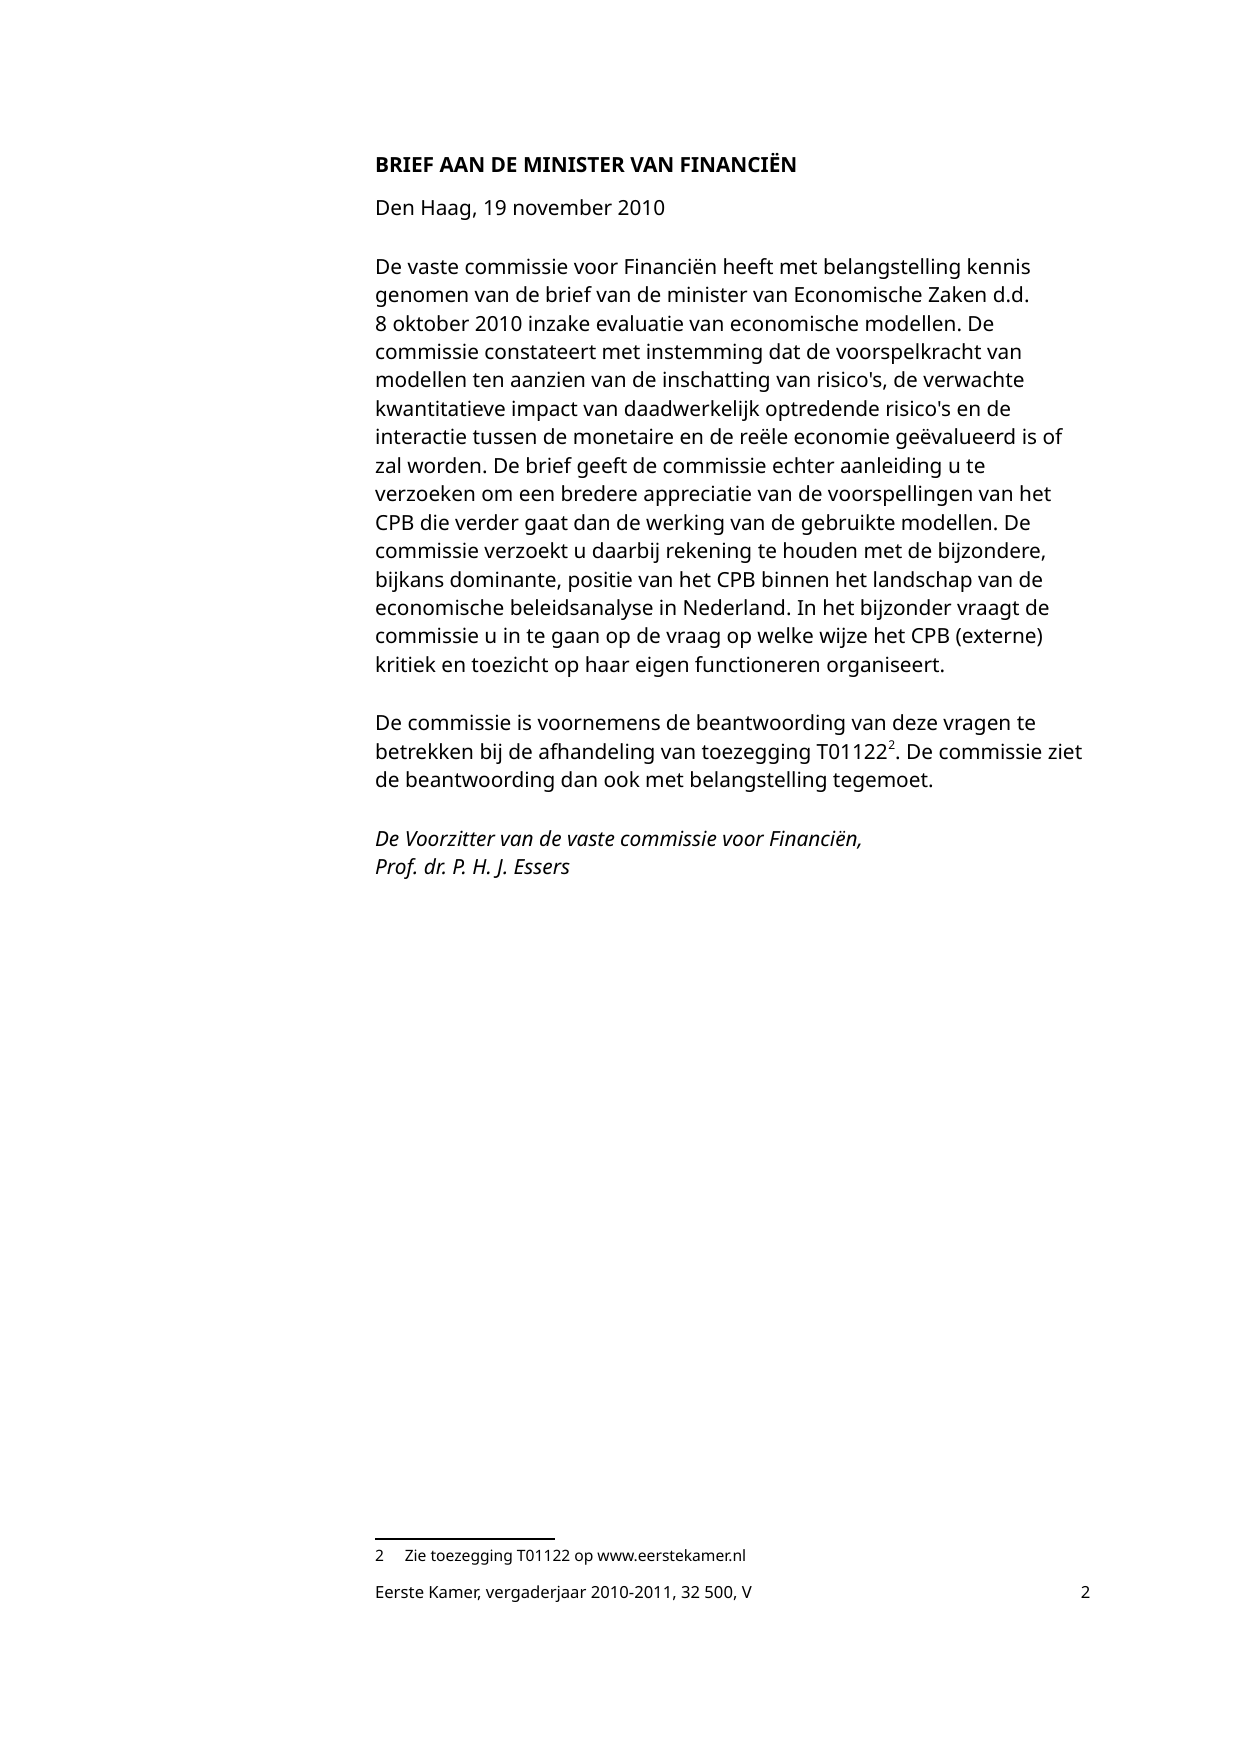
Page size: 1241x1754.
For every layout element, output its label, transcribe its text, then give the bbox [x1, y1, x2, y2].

text De Voorzitter van de vaste commissie voor Financiën, [375, 824, 1090, 852]
text Prof. dr. P. H. J. Essers [375, 852, 1090, 881]
text BRIEF AAN DE MINISTER VAN FINANCIËN [375, 150, 1090, 178]
text De commissie is voornemens de beantwoording van deze vragen te betrekken bij de afhandeling van toezegging T01122. De commissie ziet de beantwoording dan ook met belangstelling tegemoet. [375, 708, 1090, 794]
text Den Haag, 19 november 2010 [375, 193, 1090, 222]
text De vaste commissie voor Financiën heeft met belangstelling kennis genomen van de brief van de minister van Economische Zaken d.d. 8 oktober 2010 inzake evaluatie van economische modellen. De commissie constateert met instemming dat de voorspelkracht van modellen ten aanzien van de inschatting van risico's, de verwachte kwantitatieve impact van daadwerkelijk optredende risico's en de interactie tussen de monetaire en de reële economie geëvalueerd is of zal worden. De brief geeft de commissie echter aanleiding u te verzoeken om een bredere appreciatie van de voorspellingen van het CPB die verder gaat dan de werking van de gebruikte modellen. De commissie verzoekt u daarbij rekening te houden met de bijzondere, bijkans dominante, positie van het CPB binnen het landschap van de economische beleidsanalyse in Nederland. In het bijzonder vraagt de commissie u in te gaan op de vraag op welke wijze het CPB (externe) kritiek en toezicht op haar eigen functioneren organiseert. [375, 252, 1090, 678]
text Zie toezegging T01122 op www.eerstekamer.nl [375, 1538, 1090, 1566]
